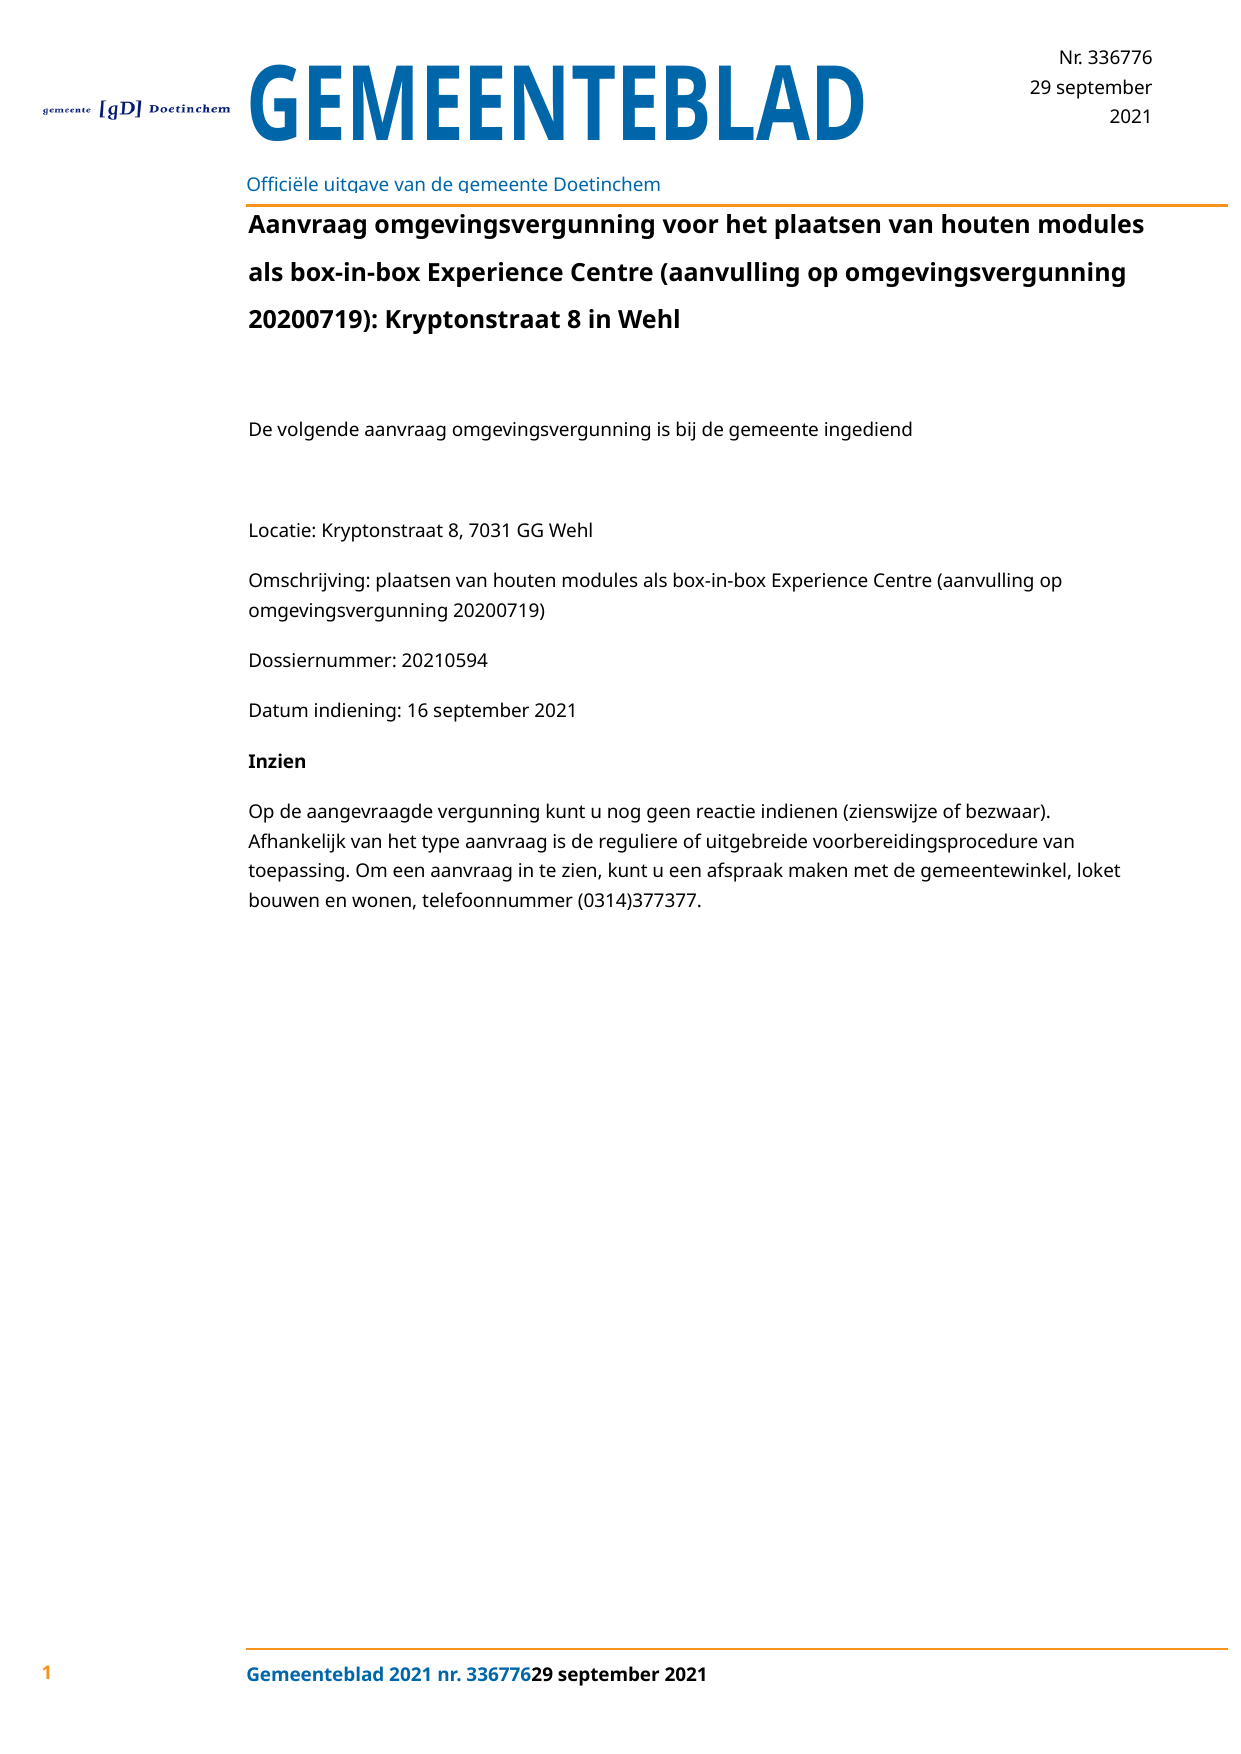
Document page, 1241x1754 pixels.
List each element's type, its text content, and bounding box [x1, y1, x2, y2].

picture [41, 47, 231, 172]
text Dossiernummer: 20210594 [248, 647, 1152, 673]
text Locatie: Kryptonstraat 8, 7031 GG Wehl [248, 517, 1152, 542]
text Op de aangevraagde vergunning kunt u nog geen reactie indienen (zienswijze of bezwaar). Afhankelijk van het type aanvraag is de reguliere of uitgebreide voorbereidingsprocedure van toepassing. Om een aanvraag in te zien, kunt u een afspraak maken met de gemeentewinkel, loket bouwen en wonen, telefoonnummer (0314)377377. [248, 798, 1152, 913]
text Omschrijving: plaatsen van houten modules als box-in-box Experience Centre (aanvulling op omgevingsvergunning 20200719) [248, 567, 1152, 622]
text Inzien [248, 748, 1152, 774]
text Aanvraag omgevingsvergunning voor het plaatsen van houten modules als box-in-box Experience Centre (aanvulling op omgevingsvergunning 20200719): Kryptonstraat 8 in Wehl [248, 207, 1152, 336]
text De volgende aanvraag omgevingsvergunning is bij de gemeente ingediend [248, 416, 1152, 442]
text Datum indiening: 16 september 2021 [248, 698, 1152, 723]
